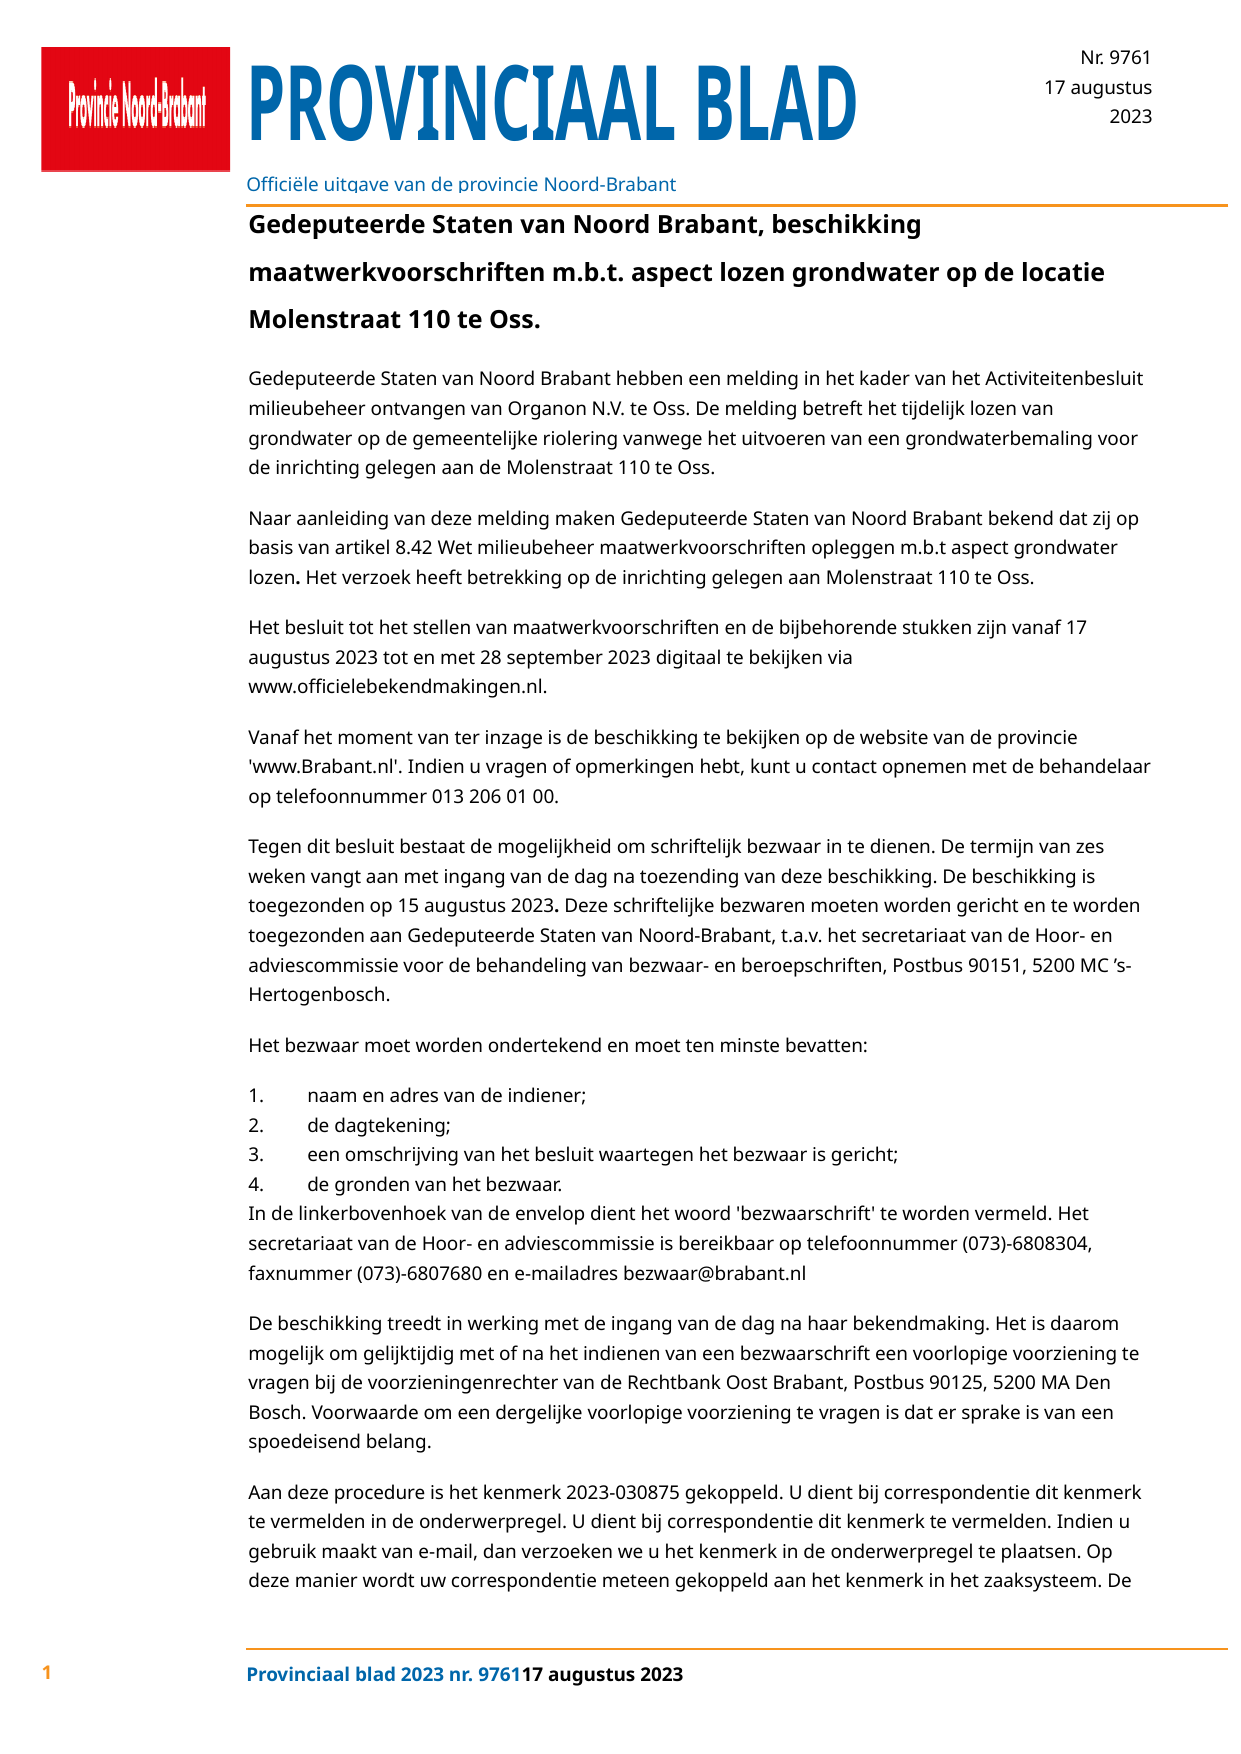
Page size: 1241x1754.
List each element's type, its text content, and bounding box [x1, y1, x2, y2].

list naam en adres van de indiener; [248, 1082, 1152, 1108]
text Het besluit tot het stellen van maatwerkvoorschriften en de bijbehorende stukken zijn vanaf 17 augustus 2023 tot en met 28 september 2023 digitaal te bekijken via www.officielebekendmakingen.nl. [248, 614, 1152, 699]
text De beschikking treedt in werking met de ingang van de dag na haar bekendmaking. Het is daarom mogelijk om gelijktijdig met of na het indienen van een bezwaarschrift een voorlopige voorziening te vragen bij de voorzieningenrechter van de Rechtbank Oost Brabant, Postbus 90125, 5200 MA Den Bosch. Voorwaarde om een dergelijke voorlopige voorziening te vragen is dat er sprake is van een spoedeisend belang. [248, 1310, 1152, 1454]
text Tegen dit besluit bestaat de mogelijkheid om schriftelijk bezwaar in te dienen. De termijn van zes weken vangt aan met ingang van de dag na toezending van deze beschikking. De beschikking is toegezonden op 15 augustus 2023. Deze schriftelijke bezwaren moeten worden gericht en te worden toegezonden aan Gedeputeerde Staten van Noord-Brabant, t.a.v. het secretariaat van de Hoor- en adviescommissie voor de behandeling van bezwaar- en beroepschriften, Postbus 90151, 5200 MC ’s-Hertogenbosch. [248, 833, 1152, 1007]
text Naar aanleiding van deze melding maken Gedeputeerde Staten van Noord Brabant bekend dat zij op basis van artikel 8.42 Wet milieubeheer maatwerkvoorschriften opleggen m.b.t aspect grondwater lozen. Het verzoek heeft betrekking op de inrichting gelegen aan Molenstraat 110 te Oss. [248, 505, 1152, 589]
text In de linkerbovenhoek van de envelop dient het woord 'bezwaarschrift' te worden vermeld. Het secretariaat van de Hoor- en adviescommissie is bereikbaar op telefoonnummer (073)-6808304, faxnummer (073)-6807680 en e-mailadres bezwaar@brabant.nl [248, 1201, 1152, 1285]
text Het bezwaar moet worden ondertekend en moet ten minste bevatten: [248, 1032, 1152, 1057]
text Gedeputeerde Staten van Noord Brabant, beschikking maatwerkvoorschriften m.b.t. aspect lozen grondwater op de locatie Molenstraat 110 te Oss. [248, 207, 1152, 336]
list de dagtekening; [248, 1112, 1152, 1137]
text Aan deze procedure is het kenmerk 2023-030875 gekoppeld. U dient bij correspondentie dit kenmerk te vermelden in de onderwerpregel. U dient bij correspondentie dit kenmerk te vermelden. Indien u gebruik maakt van e-mail, dan verzoeken we u het kenmerk in de onderwerpregel te plaatsen. Op deze manier wordt uw correspondentie meteen gekoppeld aan het kenmerk in het zaaksysteem. De [248, 1479, 1152, 1593]
text Gedeputeerde Staten van Noord Brabant hebben een melding in het kader van het Activiteitenbesluit milieubeheer ontvangen van Organon N.V. te Oss. De melding betreft het tijdelijk lozen van grondwater op de gemeentelijke riolering vanwege het uitvoeren van een grondwaterbemaling voor de inrichting gelegen aan de Molenstraat 110 te Oss. [248, 366, 1152, 480]
list een omschrijving van het besluit waartegen het bezwaar is gericht; [248, 1141, 1152, 1167]
text Vanaf het moment van ter inzage is de beschikking te bekijken op de website van de provincie 'www.Brabant.nl'. Indien u vragen of opmerkingen hebt, kunt u contact opnemen met de behandelaar op telefoonnummer 013 206 01 00. [248, 724, 1152, 809]
list de gronden van het bezwaar. [248, 1171, 1152, 1197]
picture [41, 47, 231, 172]
